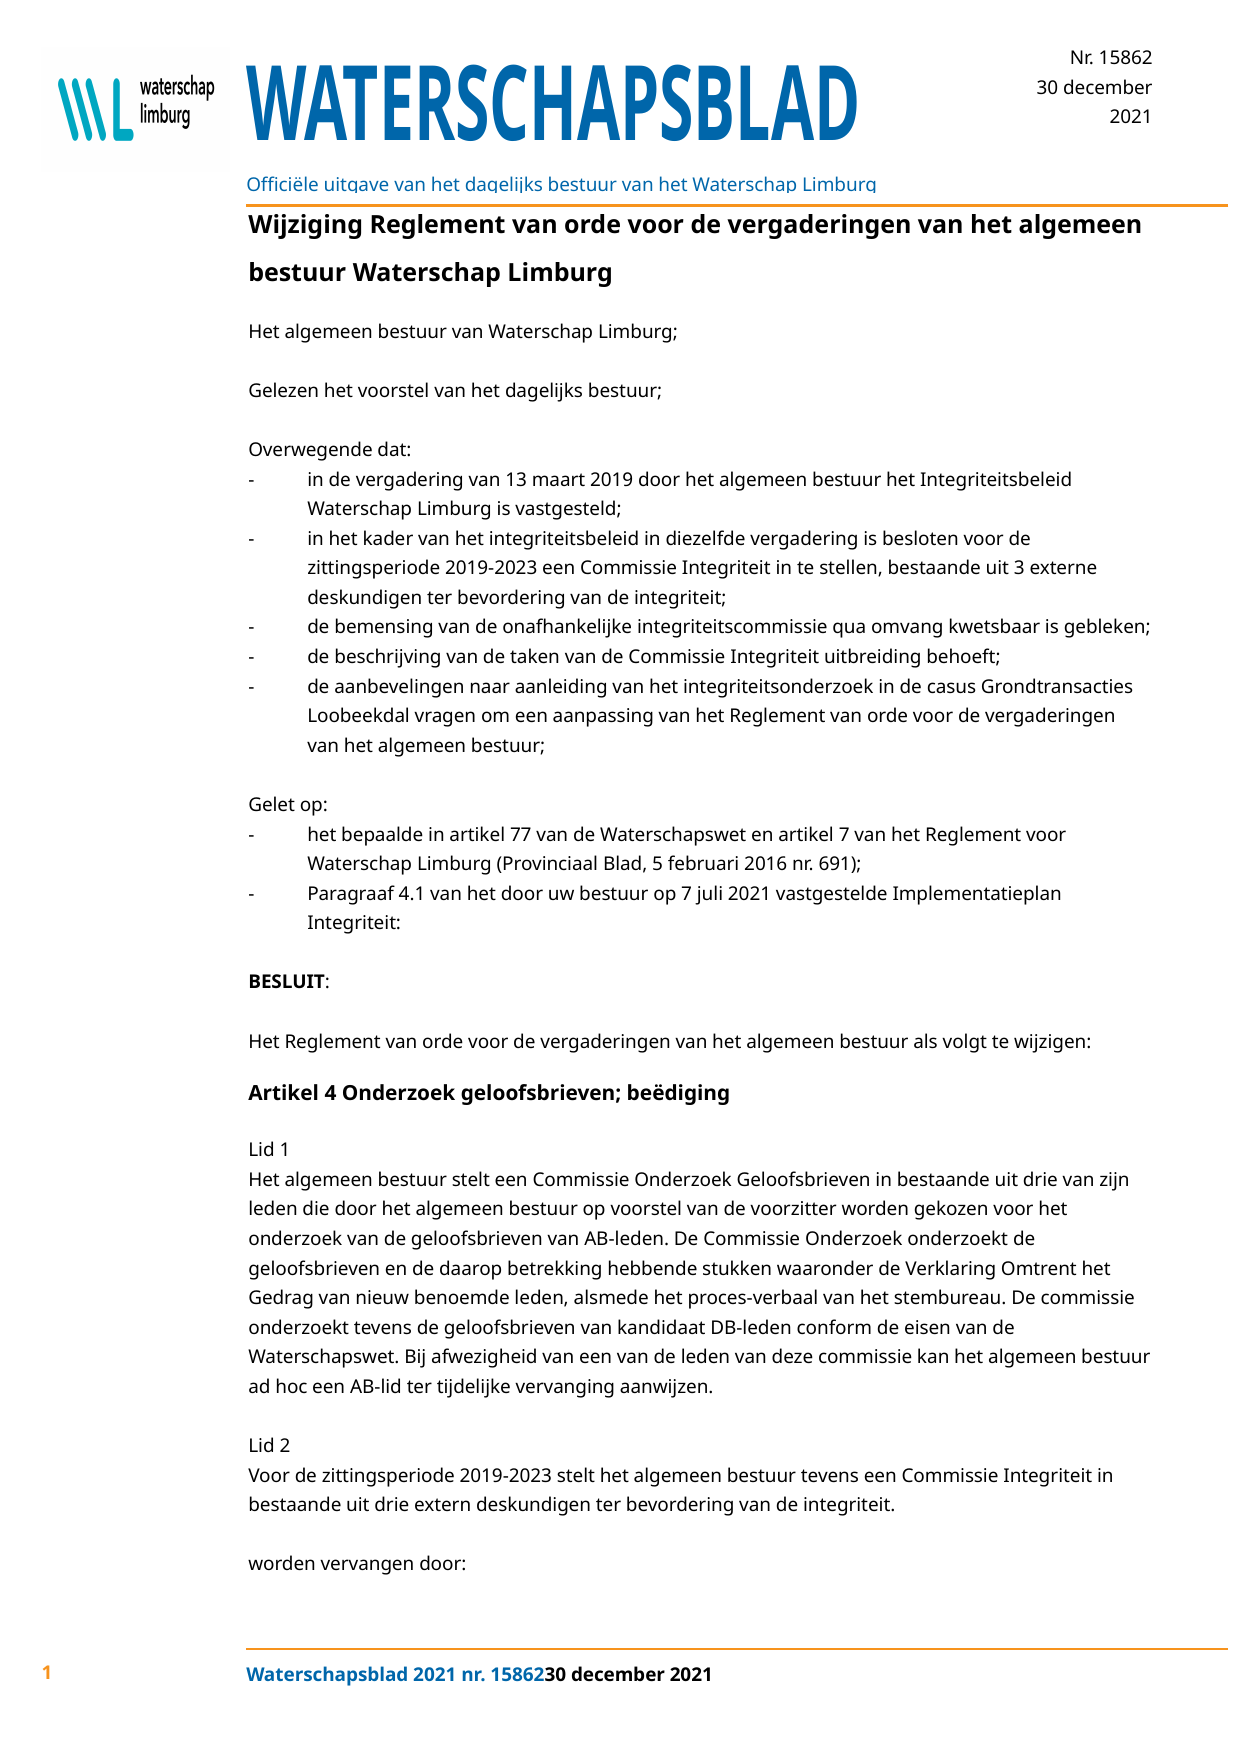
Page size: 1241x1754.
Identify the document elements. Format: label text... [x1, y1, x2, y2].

text Overwegende dat: [248, 436, 1152, 462]
text Gelezen het voorstel van het dagelijks bestuur; [248, 377, 1152, 403]
text Lid 1 [248, 1136, 1152, 1162]
text Het algemeen bestuur stelt een Commissie Onderzoek Geloofsbrieven in bestaande uit drie van zijn leden die door het algemeen bestuur op voorstel van de voorzitter worden gekozen voor het onderzoek van de geloofsbrieven van AB-leden. De Commissie Onderzoek onderzoekt de geloofsbrieven en de daarop betrekking hebbende stukken waaronder de Verklaring Omtrent het Gedrag van nieuw benoemde leden, alsmede het proces-verbaal van het stembureau. De commissie onderzoekt tevens de geloofsbrieven van kandidaat DB-leden conform de eisen van de Waterschapswet. Bij afwezigheid van een van de leden van deze commissie kan het algemeen bestuur ad hoc een AB-lid ter tijdelijke vervanging aanwijzen. [248, 1166, 1152, 1399]
list in de vergadering van 13 maart 2019 door het algemeen bestuur het Integriteitsbeleid Waterschap Limburg is vastgesteld; [248, 466, 1152, 521]
text worden vervangen door: [248, 1551, 1152, 1576]
text Wijziging Reglement van orde voor de vergaderingen van het algemeen bestuur Waterschap Limburg [248, 207, 1152, 288]
text Artikel 4 Onderzoek geloofsbrieven; beëdiging [248, 1078, 1152, 1107]
list in het kader van het integriteitsbeleid in diezelfde vergadering is besloten voor de zittingsperiode 2019-2023 een Commissie Integriteit in te stellen, bestaande uit 3 externe deskundigen ter bevordering van de integriteit; [248, 525, 1152, 610]
list de beschrijving van de taken van de Commissie Integriteit uitbreiding behoeft; [248, 643, 1152, 669]
list de bemensing van de onafhankelijke integriteitscommissie qua omvang kwetsbaar is gebleken; [248, 614, 1152, 639]
list Paragraaf 4.1 van het door uw bestuur op 7 juli 2021 vastgestelde Implementatieplan Integriteit: [248, 880, 1152, 935]
picture [41, 47, 231, 172]
text Gelet op: [248, 791, 1152, 817]
list het bepaalde in artikel 77 van de Waterschapswet en artikel 7 van het Reglement voor Waterschap Limburg (Provinciaal Blad, 5 februari 2016 nr. 691); [248, 821, 1152, 876]
text Het Reglement van orde voor de vergaderingen van het algemeen bestuur als volgt te wijzigen: [248, 1028, 1152, 1054]
text Lid 2 [248, 1432, 1152, 1458]
text Voor de zittingsperiode 2019-2023 stelt het algemeen bestuur tevens een Commissie Integriteit in bestaande uit drie extern deskundigen ter bevordering van de integriteit. [248, 1462, 1152, 1517]
text Het algemeen bestuur van Waterschap Limburg; [248, 318, 1152, 344]
list de aanbevelingen naar aanleiding van het integriteitsonderzoek in de casus Grondtransacties Loobeekdal vragen om een aanpassing van het Reglement van orde voor de vergaderingen van het algemeen bestuur; [248, 673, 1152, 758]
text BESLUIT: [248, 969, 1152, 994]
